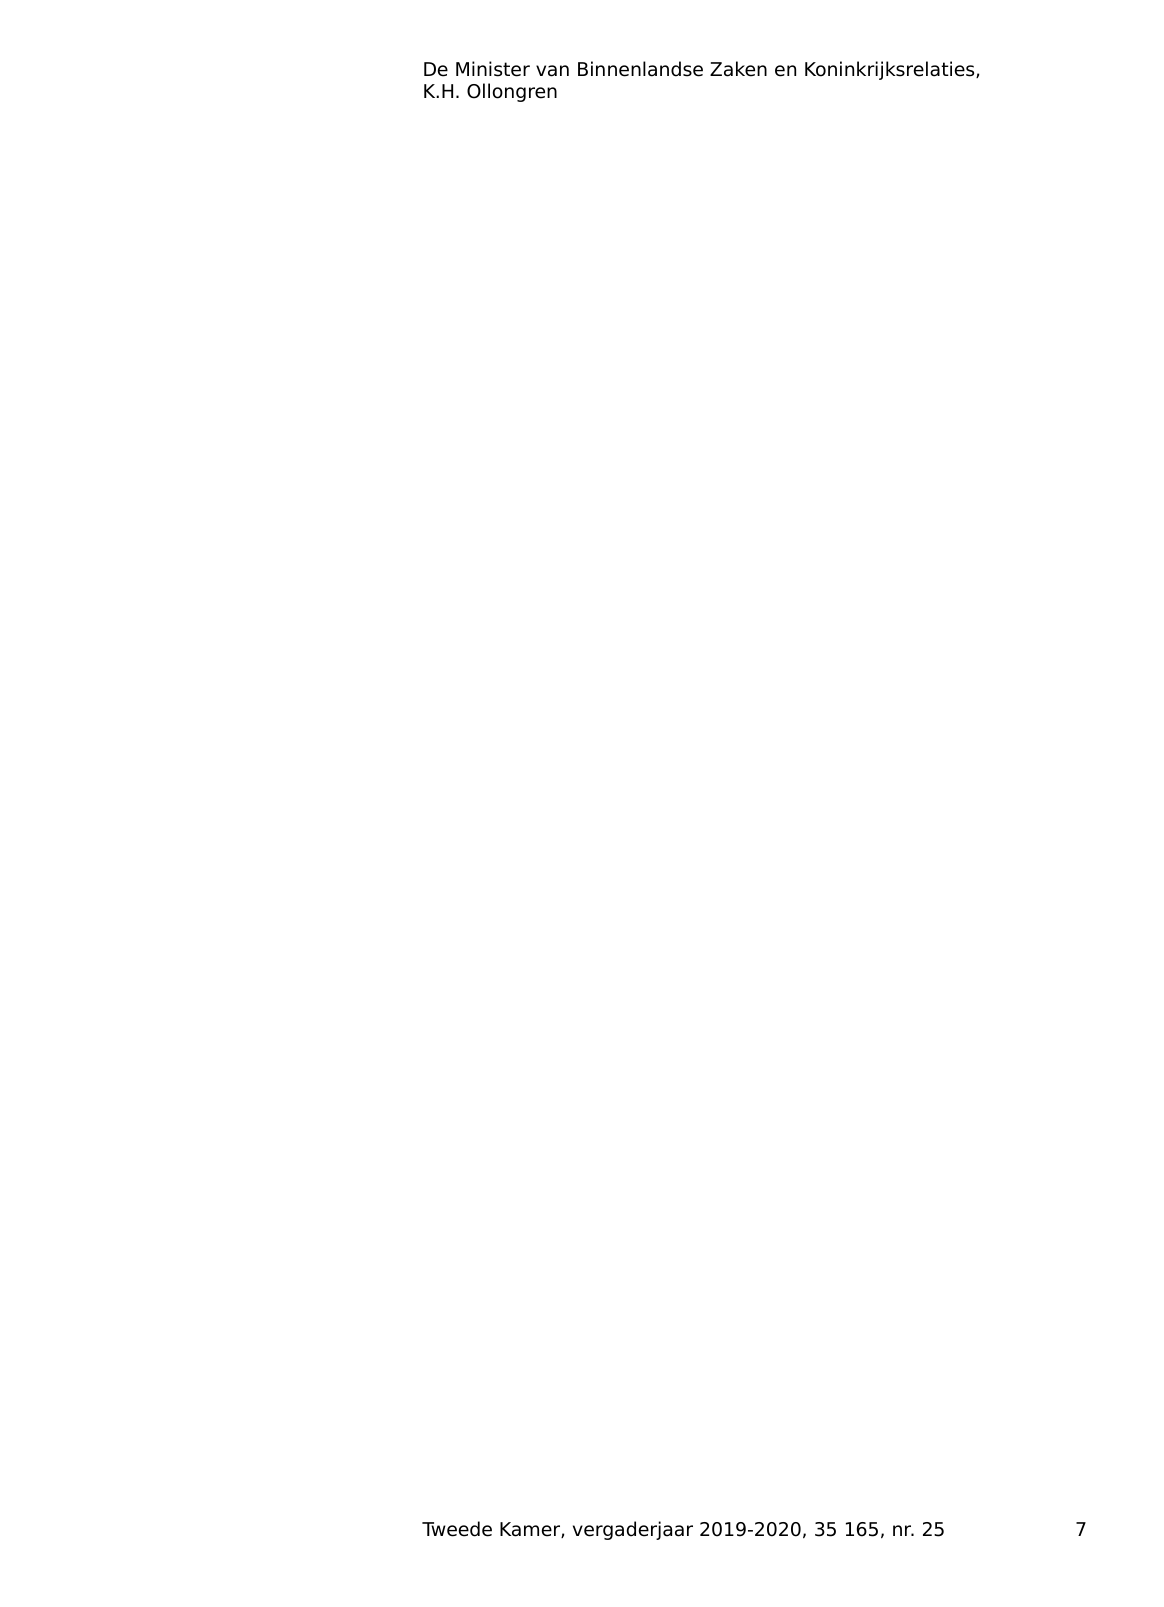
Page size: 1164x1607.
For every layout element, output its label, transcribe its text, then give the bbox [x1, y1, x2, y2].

text De Minister van Binnenlandse Zaken en Koninkrijksrelaties, K.H. Ollongren [422, 59, 1087, 103]
